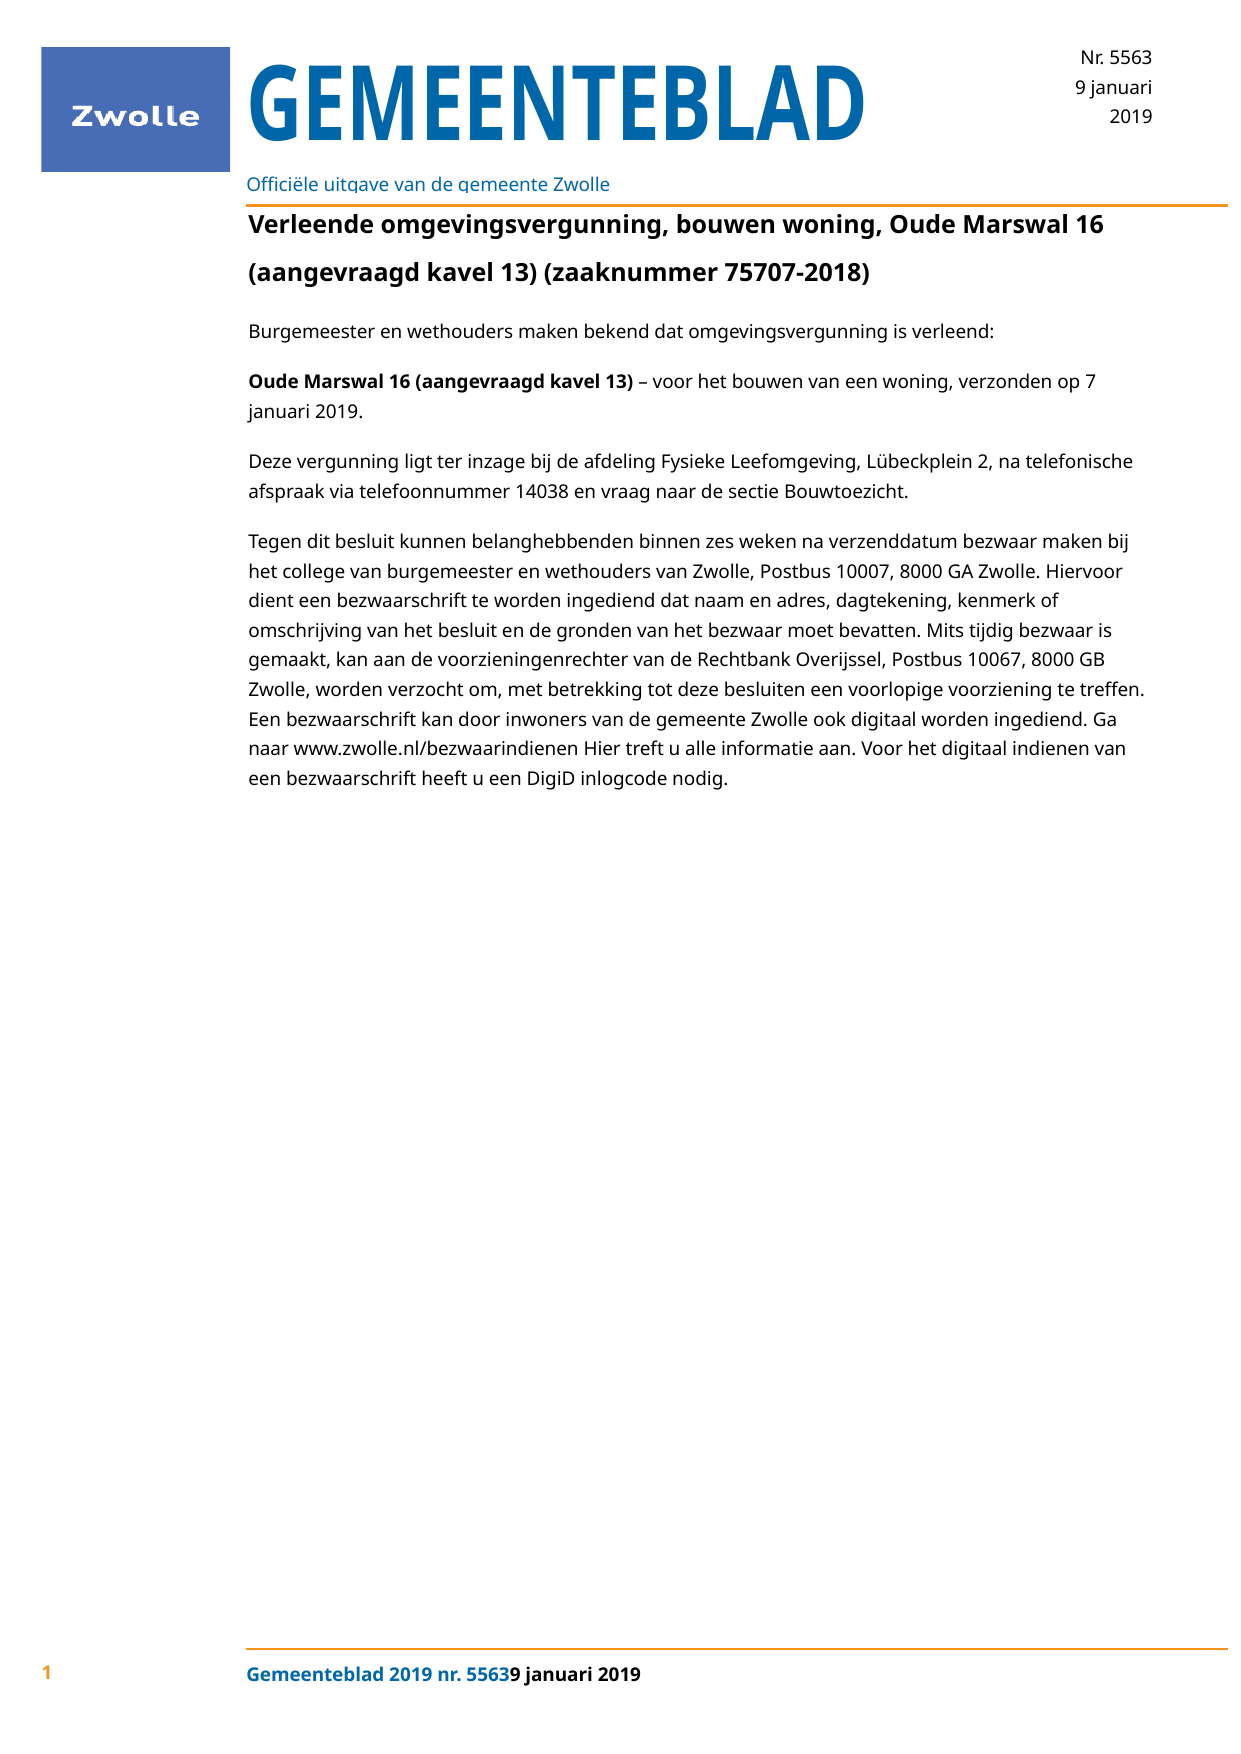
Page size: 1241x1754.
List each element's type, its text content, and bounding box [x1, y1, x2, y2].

text Verleende omgevingsvergunning, bouwen woning, Oude Marswal 16 (aangevraagd kavel 13) (zaaknummer 75707-2018) [248, 207, 1152, 288]
picture [41, 47, 231, 172]
text Tegen dit besluit kunnen belanghebbenden binnen zes weken na verzenddatum bezwaar maken bij het college van burgemeester en wethouders van Zwolle, Postbus 10007, 8000 GA Zwolle. Hiervoor dient een bezwaarschrift te worden ingediend dat naam en adres, dagtekening, kenmerk of omschrijving van het besluit en de gronden van het bezwaar moet bevatten. Mits tijdig bezwaar is gemaakt, kan aan de voorzieningenrechter van de Rechtbank Overijssel, Postbus 10067, 8000 GB Zwolle, worden verzocht om, met betrekking tot deze besluiten een voorlopige voorziening te treffen. Een bezwaarschrift kan door inwoners van de gemeente Zwolle ook digitaal worden ingediend. Ga naar www.zwolle.nl/bezwaarindienen Hier treft u alle informatie aan. Voor het digitaal indienen van een bezwaarschrift heeft u een DigiD inlogcode nodig. [248, 528, 1152, 791]
text Deze vergunning ligt ter inzage bij de afdeling Fysieke Leefomgeving, Lübeckplein 2, na telefonische afspraak via telefoonnummer 14038 en vraag naar de sectie Bouwtoezicht. [248, 448, 1152, 504]
text Oude Marswal 16 (aangevraagd kavel 13) – voor het bouwen van een woning, verzonden op 7 januari 2019. [248, 368, 1152, 424]
text Burgemeester en wethouders maken bekend dat omgevingsvergunning is verleend: [248, 318, 1152, 344]
